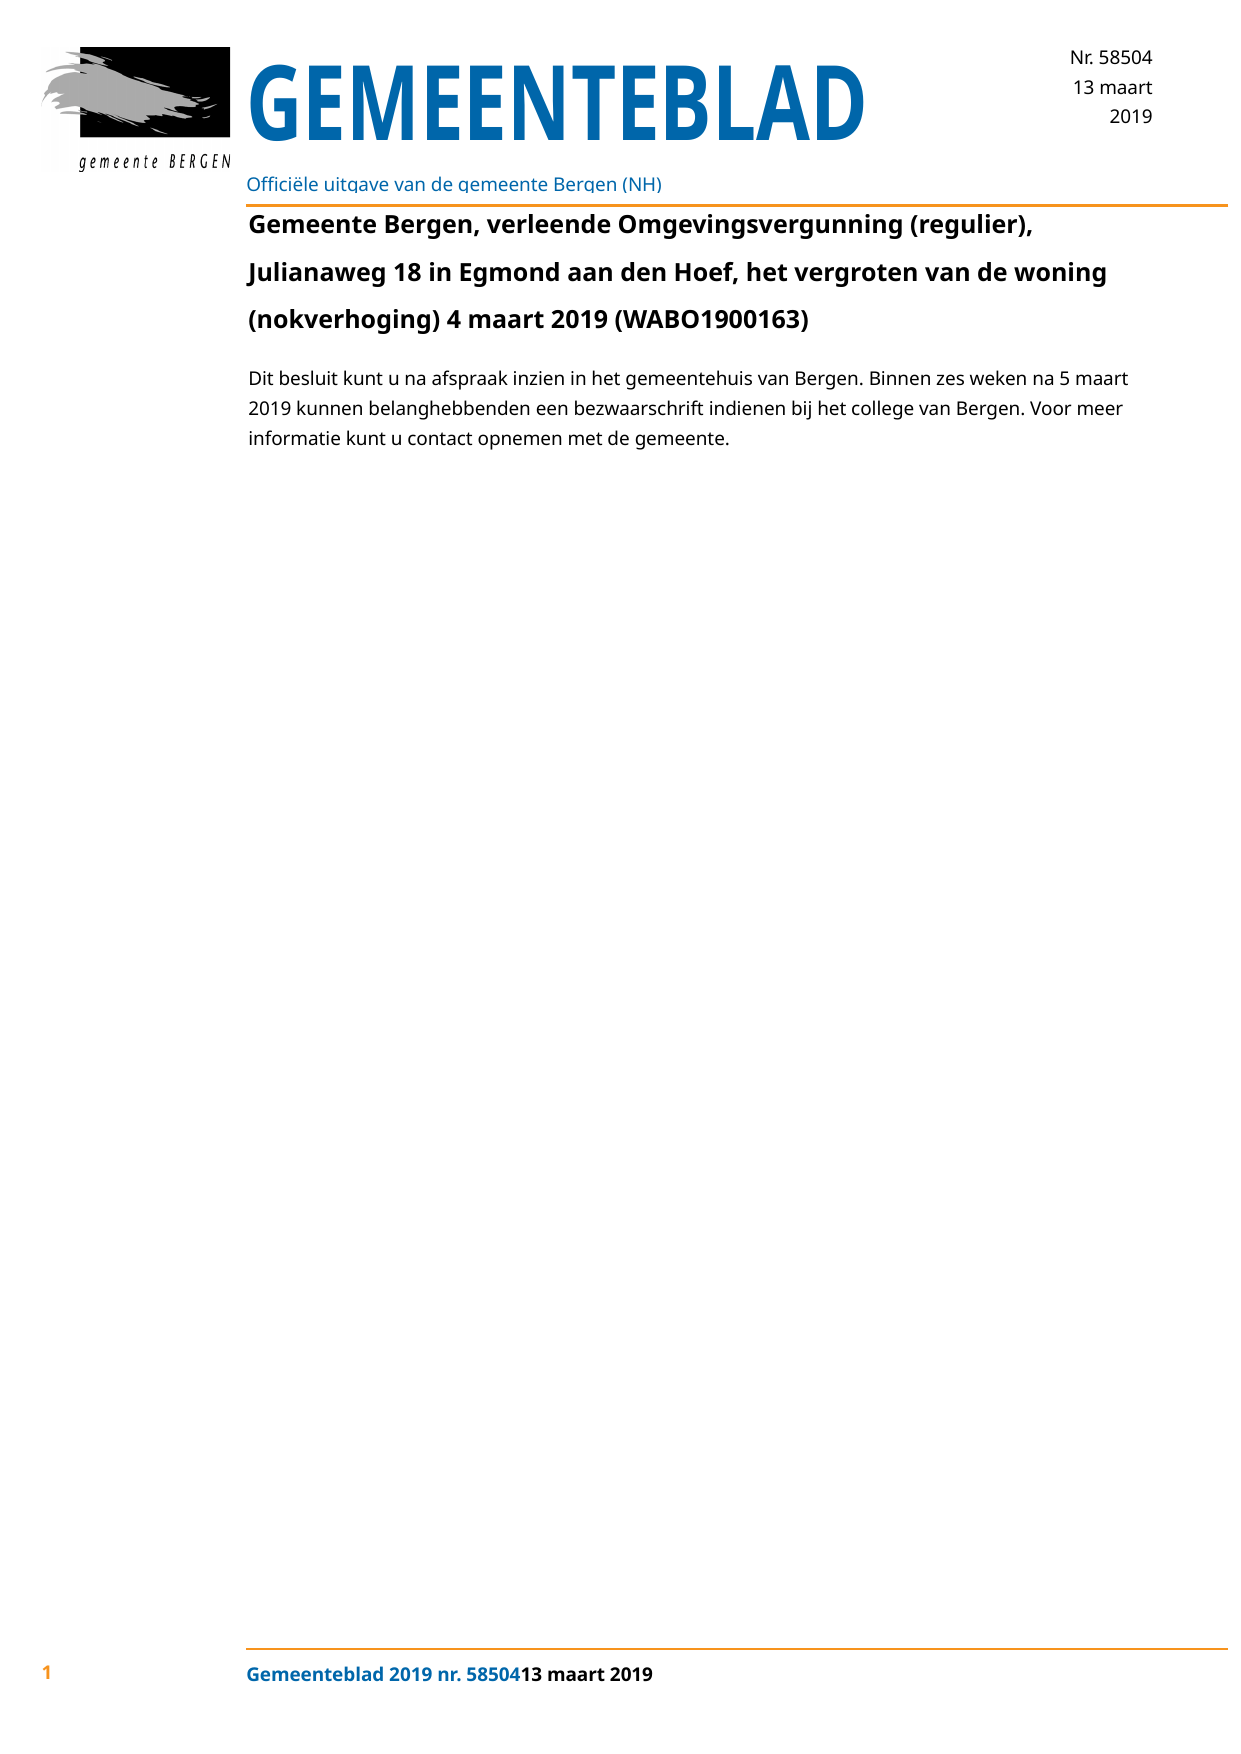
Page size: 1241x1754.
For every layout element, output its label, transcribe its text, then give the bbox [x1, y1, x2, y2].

picture [41, 47, 231, 172]
text Gemeente Bergen, verleende Omgevingsvergunning (regulier), Julianaweg 18 in Egmond aan den Hoef, het vergroten van de woning (nokverhoging) 4 maart 2019 (WABO1900163) [248, 207, 1152, 336]
text Dit besluit kunt u na afspraak inzien in het gemeentehuis van Bergen. Binnen zes weken na 5 maart 2019 kunnen belanghebbenden een bezwaarschrift indienen bij het college van Bergen. Voor meer informatie kunt u contact opnemen met de gemeente. [248, 366, 1152, 450]
